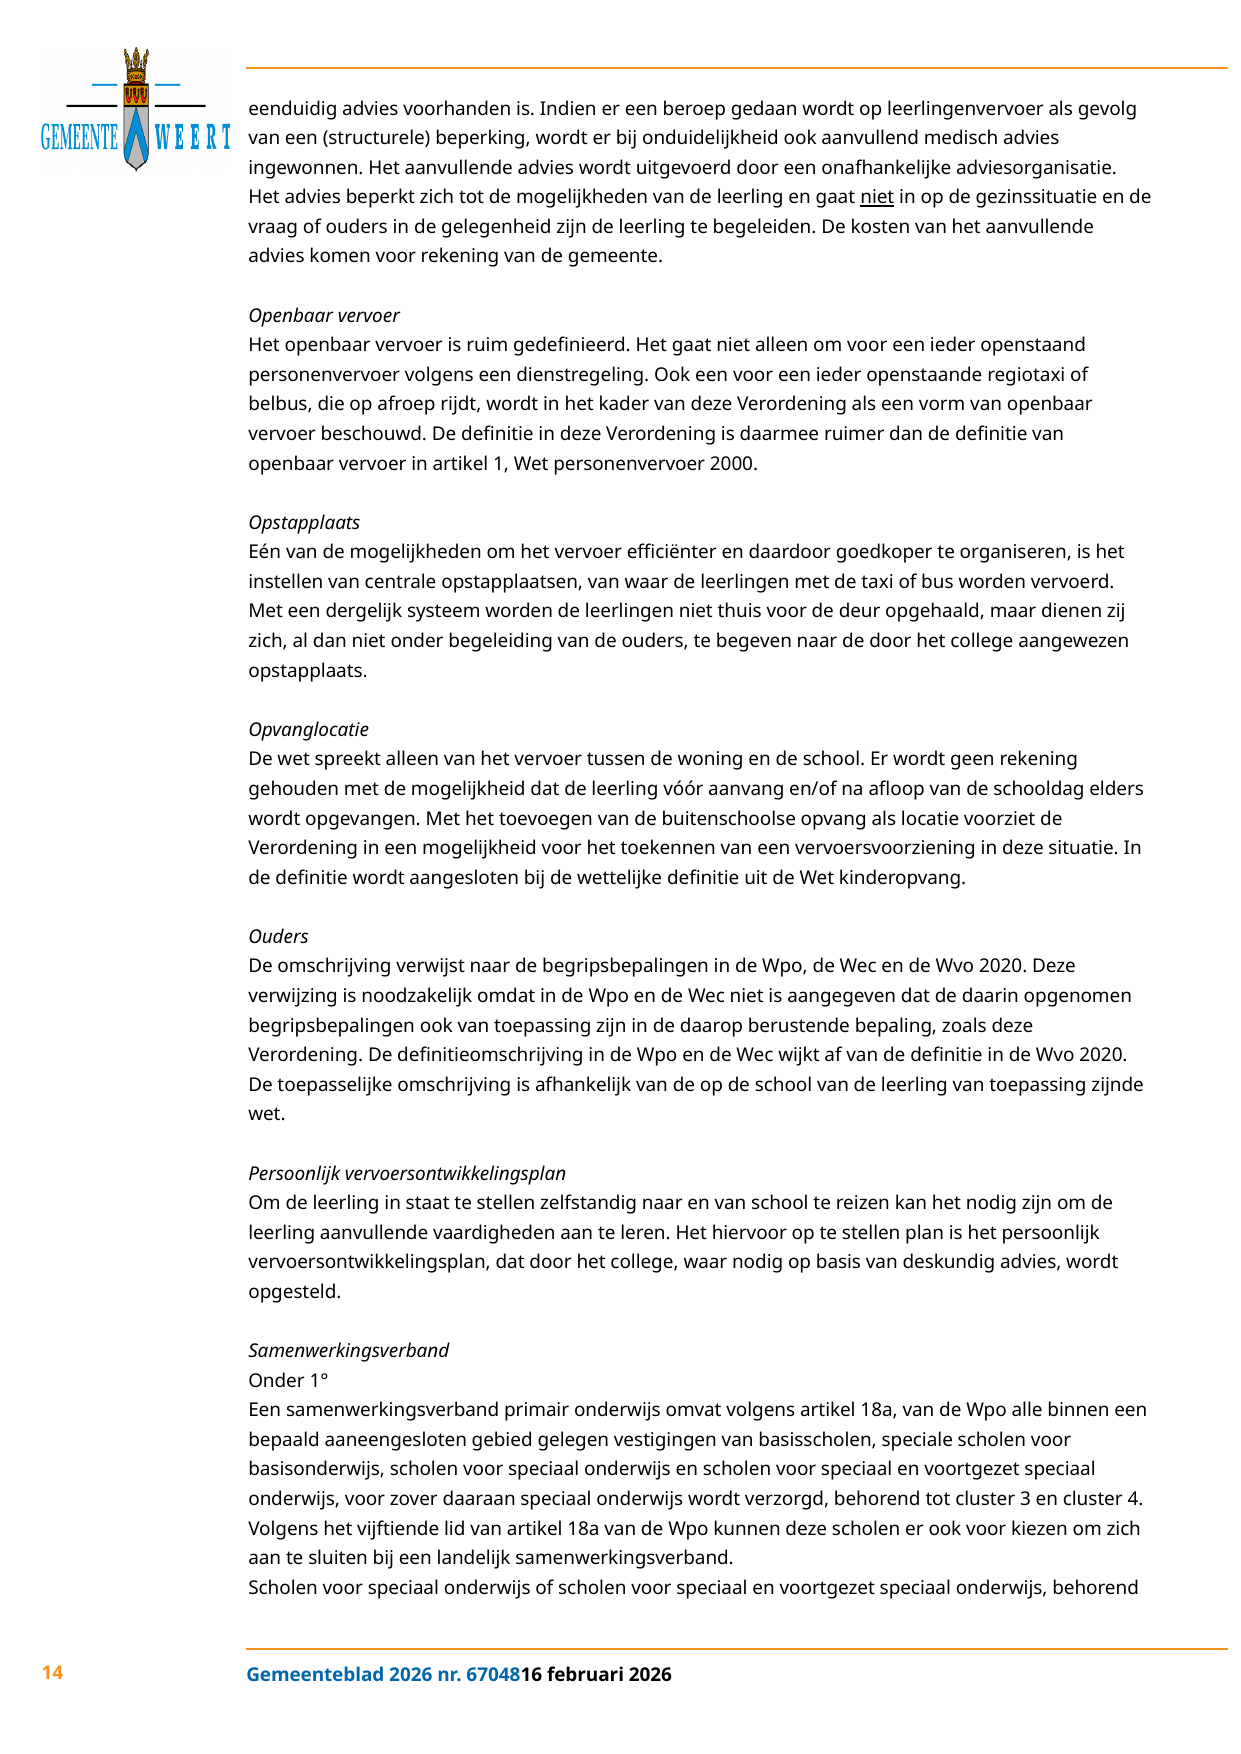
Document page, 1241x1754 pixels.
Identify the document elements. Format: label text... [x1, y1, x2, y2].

text De omschrijving verwijst naar de begripsbepalingen in de Wpo, de Wec en de Wvo 2020. Deze verwijzing is noodzakelijk omdat in de Wpo en de Wec niet is aangegeven dat de daarin opgenomen begripsbepalingen ook van toepassing zijn in de daarop berustende bepaling, zoals deze Verordening. De definitieomschrijving in de Wpo en de Wec wijkt af van de definitie in de Wvo 2020. De toepasselijke omschrijving is afhankelijk van de op de school van de leerling van toepassing zijnde wet. [248, 953, 1152, 1126]
text Om de leerling in staat te stellen zelfstandig naar en van school te reizen kan het nodig zijn om de leerling aanvullende vaardigheden aan te leren. Het hiervoor op te stellen plan is het persoonlijk vervoersontwikkelingsplan, dat door het college, waar nodig op basis van deskundig advies, wordt opgesteld. [248, 1189, 1152, 1304]
text Persoonlijk vervoersontwikkelingsplan [248, 1160, 1152, 1186]
picture [41, 47, 231, 172]
text Opvanglocatie [248, 716, 1152, 742]
text De wet spreekt alleen van het vervoer tussen de woning en de school. Er wordt geen rekening gehouden met de mogelijkheid dat de leerling vóór aanvang en/of na afloop van de schooldag elders wordt opgevangen. Met het toevoegen van de buitenschoolse opvang als locatie voorziet de Verordening in een mogelijkheid voor het toekennen van een vervoersvoorziening in deze situatie. In de definitie wordt aangesloten bij de wettelijke definitie uit de Wet kinderopvang. [248, 746, 1152, 890]
text Eén van de mogelijkheden om het vervoer efficiënter en daardoor goedkoper te organiseren, is het instellen van centrale opstapplaatsen, van waar de leerlingen met de taxi of bus worden vervoerd. Met een dergelijk systeem worden de leerlingen niet thuis voor de deur opgehaald, maar dienen zij zich, al dan niet onder begeleiding van de ouders, te begeven naar de door het college aangewezen opstapplaats. [248, 538, 1152, 683]
text Onder 1° [248, 1367, 1152, 1393]
text Ouders [248, 923, 1152, 949]
text Samenwerkingsverband [248, 1337, 1152, 1363]
text eenduidig advies voorhanden is. Indien er een beroep gedaan wordt op leerlingenvervoer als gevolg van een (structurele) beperking, wordt er bij onduidelijkheid ook aanvullend medisch advies ingewonnen. Het aanvullende advies wordt uitgevoerd door een onafhankelijke adviesorganisatie. Het advies beperkt zich tot de mogelijkheden van de leerling en gaat niet in op de gezinssituatie en de vraag of ouders in de gelegenheid zijn de leerling te begeleiden. De kosten van het aanvullende advies komen voor rekening van de gemeente. [248, 95, 1152, 268]
text Een samenwerkingsverband primair onderwijs omvat volgens artikel 18a, van de Wpo alle binnen een bepaald aaneengesloten gebied gelegen vestigingen van basisscholen, speciale scholen voor basisonderwijs, scholen voor speciaal onderwijs en scholen voor speciaal en voortgezet speciaal onderwijs, voor zover daaraan speciaal onderwijs wordt verzorgd, behorend tot cluster 3 en cluster 4. Volgens het vijftiende lid van artikel 18a van de Wpo kunnen deze scholen er ook voor kiezen om zich aan te sluiten bij een landelijk samenwerkingsverband. [248, 1396, 1152, 1570]
text Openbaar vervoer [248, 302, 1152, 328]
text Het openbaar vervoer is ruim gedefinieerd. Het gaat niet alleen om voor een ieder openstaand personenvervoer volgens een dienstregeling. Ook een voor een ieder openstaande regiotaxi of belbus, die op afroep rijdt, wordt in het kader van deze Verordening als een vorm van openbaar vervoer beschouwd. De definitie in deze Verordening is daarmee ruimer dan de definitie van openbaar vervoer in artikel 1, Wet personenvervoer 2000. [248, 331, 1152, 476]
text Scholen voor speciaal onderwijs of scholen voor speciaal en voortgezet speciaal onderwijs, behorend [248, 1574, 1152, 1600]
text Opstapplaats [248, 509, 1152, 535]
